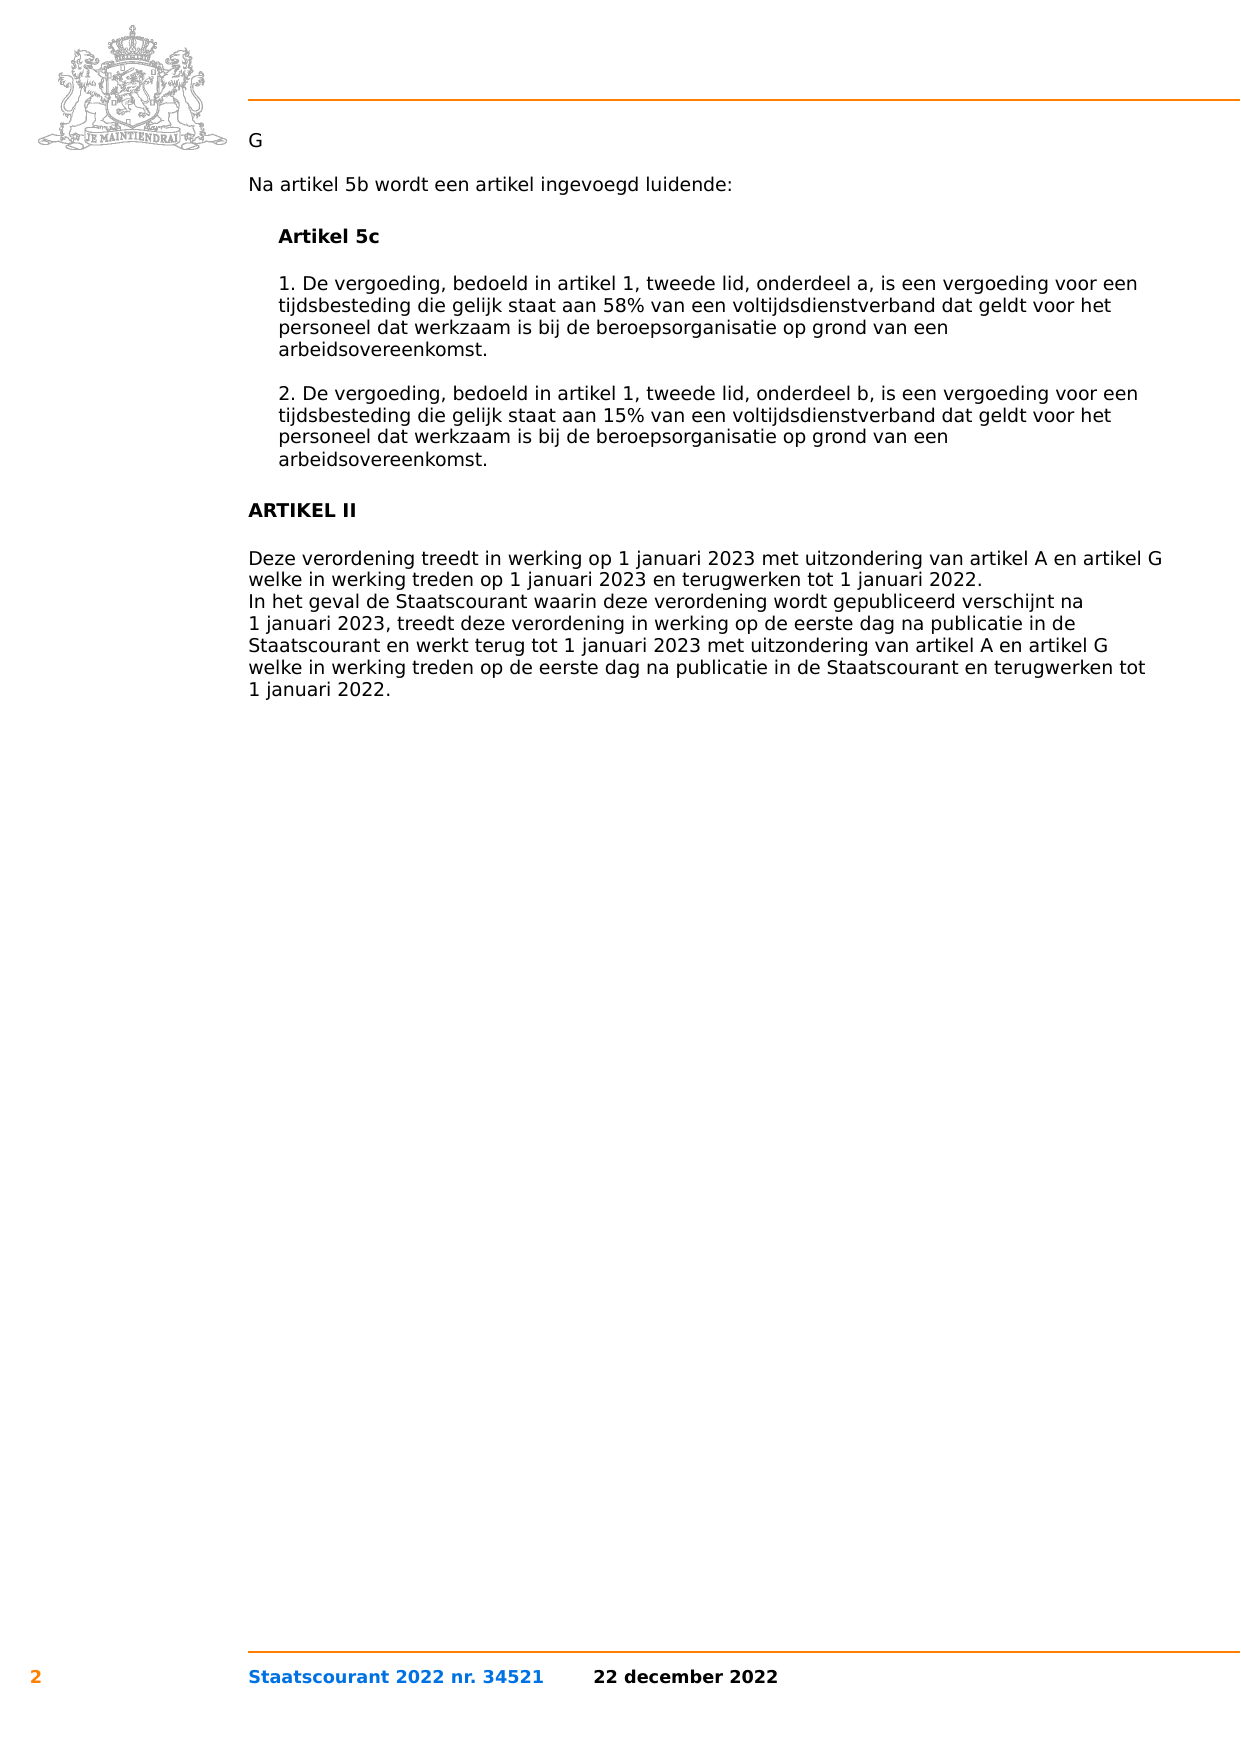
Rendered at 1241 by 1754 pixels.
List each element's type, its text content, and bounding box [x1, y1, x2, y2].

text 2. De vergoeding, bedoeld in artikel 1, tweede lid, onderdeel b, is een vergoeding voor een tijdsbesteding die gelijk staat aan 15% van een voltijdsdienstverband dat geldt voor het personeel dat werkzaam is bij de beroepsorganisatie op grond van een arbeidsovereenkomst. [278, 382, 1163, 470]
text In het geval de Staatscourant waarin deze verordening wordt gepubliceerd verschijnt na 1 januari 2023, treedt deze verordening in werking op de eerste dag na publicatie in de Staatscourant en werkt terug tot 1 januari 2023 met uitzondering van artikel A en artikel G welke in werking treden op de eerste dag na publicatie in de Staatscourant en terugwerken tot 1 januari 2022. [248, 591, 1163, 701]
text Na artikel 5b wordt een artikel ingevoegd luidende: [248, 174, 1163, 196]
text G [248, 130, 1163, 152]
text 1. De vergoeding, bedoeld in artikel 1, tweede lid, onderdeel a, is een vergoeding voor een tijdsbesteding die gelijk staat aan 58% van een voltijdsdienstverband dat geldt voor het personeel dat werkzaam is bij de beroepsorganisatie op grond van een arbeidsovereenkomst. [278, 273, 1163, 361]
subtitle Artikel 5c [278, 226, 1163, 248]
text Deze verordening treedt in werking op 1 januari 2023 met uitzondering van artikel A en artikel G welke in werking treden op 1 januari 2023 en terugwerken tot 1 januari 2022. [248, 547, 1163, 591]
subtitle ARTIKEL II [248, 500, 1163, 522]
picture [38, 25, 227, 150]
